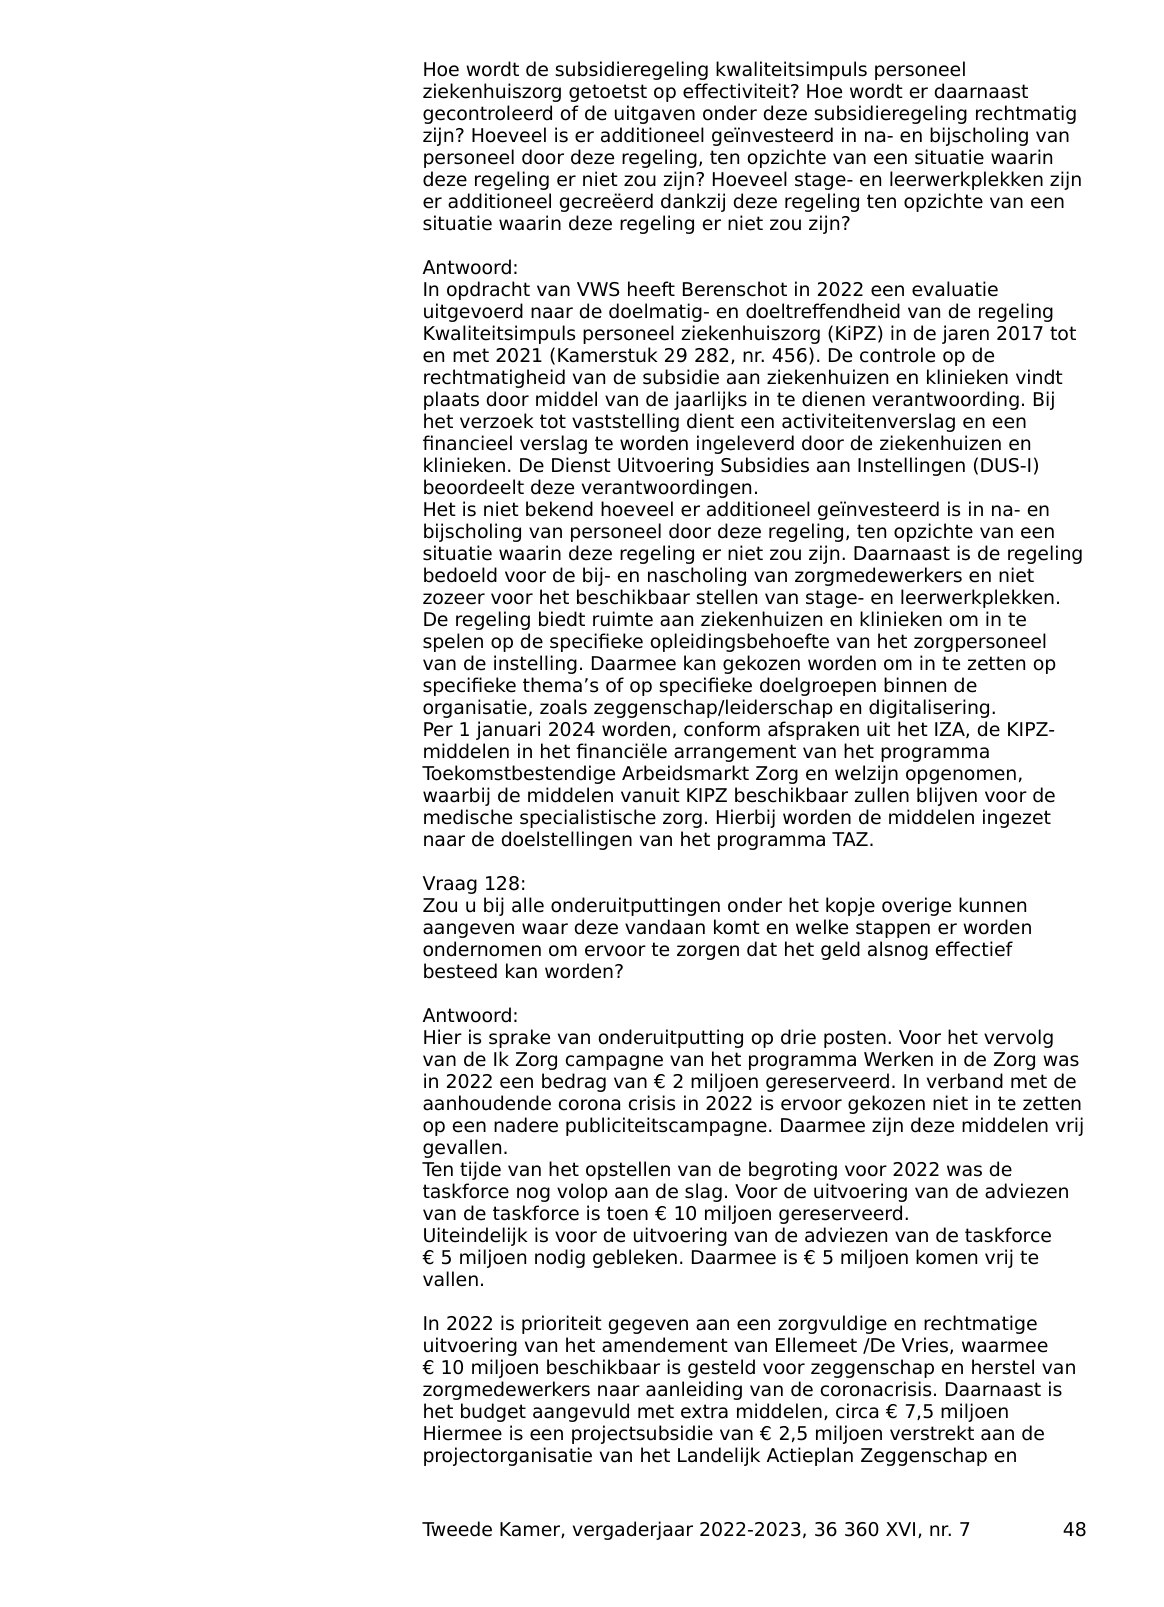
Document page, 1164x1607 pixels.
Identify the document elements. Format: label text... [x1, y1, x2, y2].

text Zou u bij alle onderuitputtingen onder het kopje overige kunnen aangeven waar deze vandaan komt en welke stappen er worden ondernomen om ervoor te zorgen dat het geld alsnog effectief besteed kan worden? [422, 895, 1087, 983]
text In opdracht van VWS heeft Berenschot in 2022 een evaluatie uitgevoerd naar de doelmatig- en doeltreffendheid van de regeling Kwaliteitsimpuls personeel ziekenhuiszorg (KiPZ) in de jaren 2017 tot en met 2021 (Kamerstuk 29 282, nr. 456). De controle op de rechtmatigheid van de subsidie aan ziekenhuizen en klinieken vindt plaats door middel van de jaarlijks in te dienen verantwoording. Bij het verzoek tot vaststelling dient een activiteitenverslag en een financieel verslag te worden ingeleverd door de ziekenhuizen en klinieken. De Dienst Uitvoering Subsidies aan Instellingen (DUS-I) beoordeelt deze verantwoordingen. [422, 279, 1087, 499]
text Per 1 januari 2024 worden, conform afspraken uit het IZA, de KIPZ-middelen in het financiële arrangement van het programma Toekomstbestendige Arbeidsmarkt Zorg en welzijn opgenomen, waarbij de middelen vanuit KIPZ beschikbaar zullen blijven voor de medische specialistische zorg. Hierbij worden de middelen ingezet naar de doelstellingen van het programma TAZ. [422, 719, 1087, 851]
text Uiteindelijk is voor de uitvoering van de adviezen van de taskforce € 5 miljoen nodig gebleken. Daarmee is € 5 miljoen komen vrij te vallen. [422, 1224, 1087, 1291]
text Het is niet bekend hoeveel er additioneel geïnvesteerd is in na- en bijscholing van personeel door deze regeling, ten opzichte van een situatie waarin deze regeling er niet zou zijn. Daarnaast is de regeling bedoeld voor de bij- en nascholing van zorgmedewerkers en niet zozeer voor het beschikbaar stellen van stage- en leerwerkplekken. De regeling biedt ruimte aan ziekenhuizen en klinieken om in te spelen op de specifieke opleidingsbehoefte van het zorgpersoneel van de instelling. Daarmee kan gekozen worden om in te zetten op specifieke thema’s of op specifieke doelgroepen binnen de organisatie, zoals zeggenschap/leiderschap en digitalisering. [422, 499, 1087, 719]
text In 2022 is prioriteit gegeven aan een zorgvuldige en rechtmatige uitvoering van het amendement van Ellemeet /De Vries, waarmee € 10 miljoen beschikbaar is gesteld voor zeggenschap en herstel van zorgmedewerkers naar aanleiding van de coronacrisis. Daarnaast is het budget aangevuld met extra middelen, circa € 7,5 miljoen Hiermee is een projectsubsidie van € 2,5 miljoen verstrekt aan de projectorganisatie van het Landelijk Actieplan Zeggenschap en [422, 1313, 1087, 1467]
text Antwoord: [422, 257, 1087, 279]
text Antwoord: [422, 1005, 1087, 1027]
text Ten tijde van het opstellen van de begroting voor 2022 was de taskforce nog volop aan de slag. Voor de uitvoering van de adviezen van de taskforce is toen € 10 miljoen gereserveerd. [422, 1159, 1087, 1224]
text Vraag 128: [422, 873, 1087, 895]
text Hier is sprake van onderuitputting op drie posten. Voor het vervolg van de Ik Zorg campagne van het programma Werken in de Zorg was in 2022 een bedrag van € 2 miljoen gereserveerd. In verband met de aanhoudende corona crisis in 2022 is ervoor gekozen niet in te zetten op een nadere publiciteitscampagne. Daarmee zijn deze middelen vrij gevallen. [422, 1027, 1087, 1159]
text Hoe wordt de subsidieregeling kwaliteitsimpuls personeel ziekenhuiszorg getoetst op effectiviteit? Hoe wordt er daarnaast gecontroleerd of de uitgaven onder deze subsidieregeling rechtmatig zijn? Hoeveel is er additioneel geïnvesteerd in na- en bijscholing van personeel door deze regeling, ten opzichte van een situatie waarin deze regeling er niet zou zijn? Hoeveel stage- en leerwerkplekken zijn er additioneel gecreëerd dankzij deze regeling ten opzichte van een situatie waarin deze regeling er niet zou zijn? [422, 59, 1087, 235]
